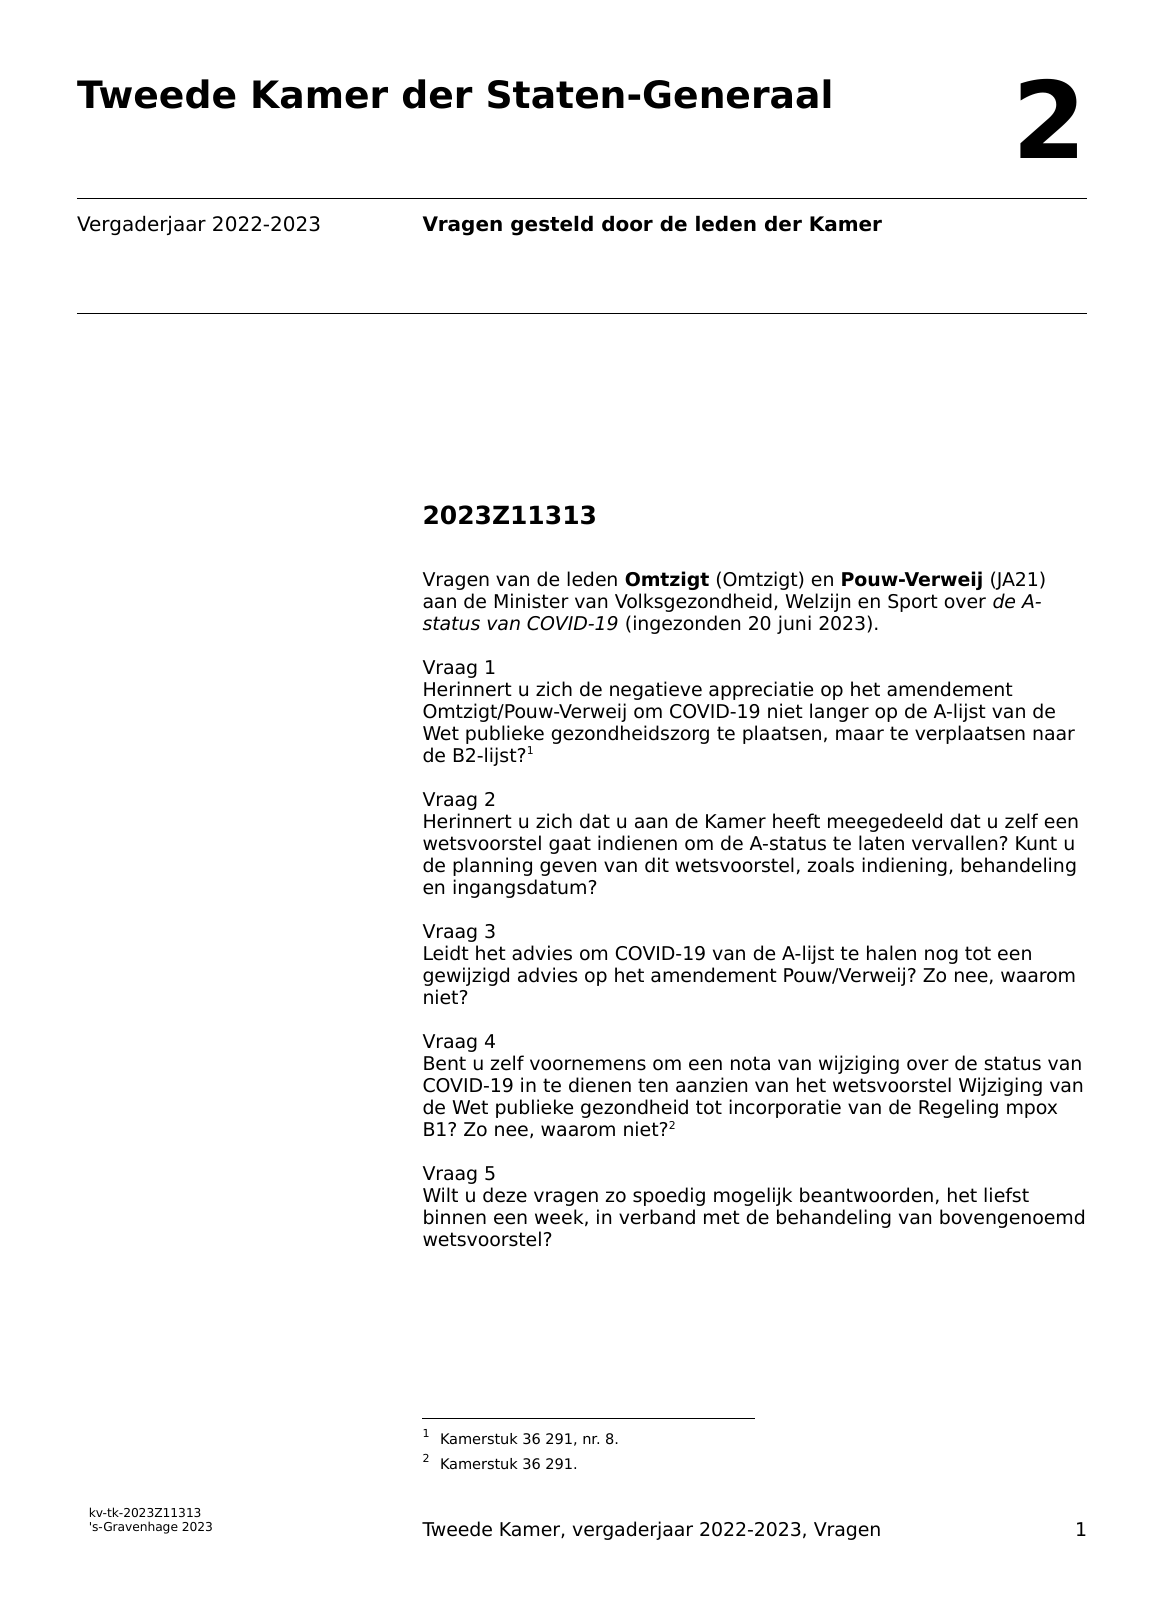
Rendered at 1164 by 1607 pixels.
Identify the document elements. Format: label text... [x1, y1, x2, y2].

text Vraag 3 [422, 921, 1087, 943]
text Wilt u deze vragen zo spoedig mogelijk beantwoorden, het liefst binnen een week, in verband met de behandeling van bovengenoemd wetsvoorstel? [422, 1185, 1087, 1251]
text Vraag 2 [422, 789, 1087, 811]
table_cell Vergaderjaar 2022-2023 [77, 199, 422, 313]
text Vraag 5 [422, 1163, 1087, 1185]
table_header Tweede Kamer der Staten-Generaal [77, 59, 886, 198]
text Leidt het advies om COVID-19 van de A-lijst te halen nog tot een gewijzigd advies op het amendement Pouw/Verweij? Zo nee, waarom niet? [422, 943, 1087, 1009]
table_header 2 [886, 59, 1087, 198]
text Bent u zelf voornemens om een nota van wijziging over de status van COVID-19 in te dienen ten aanzien van het wetsvoorstel Wijziging van de Wet publieke gezondheid tot incorporatie van de Regeling mpox B1? Zo nee, waarom niet? [422, 1053, 1087, 1141]
text Vragen van de leden Omtzigt (Omtzigt) en Pouw-Verweij (JA21) aan de Minister van Volksgezondheid, Welzijn en Sport over de A-status van COVID-19 (ingezonden 20 juni 2023). [422, 569, 1087, 635]
text Kamerstuk 36 291, nr. 8. [422, 1427, 1087, 1449]
text 's-Gravenhage 2023 [88, 1520, 323, 1534]
text Herinnert u zich de negatieve appreciatie op het amendement Omtzigt/Pouw-Verweij om COVID-19 niet langer op de A-lijst van de Wet publieke gezondheidszorg te plaatsen, maar te verplaatsen naar de B2-lijst? [422, 679, 1087, 767]
text Vraag 4 [422, 1031, 1087, 1053]
text Kamerstuk 36 291. [422, 1452, 1087, 1474]
table_cell Vragen gesteld door de leden der Kamer [422, 199, 1087, 313]
text 2023Z11313 [422, 501, 1087, 531]
text Herinnert u zich dat u aan de Kamer heeft meegedeeld dat u zelf een wetsvoorstel gaat indienen om de A-status te laten vervallen? Kunt u de planning geven van dit wetsvoorstel, zoals indiening, behandeling en ingangsdatum? [422, 811, 1087, 899]
text kv-tk-2023Z11313 [88, 1506, 323, 1520]
text Vraag 1 [422, 657, 1087, 679]
